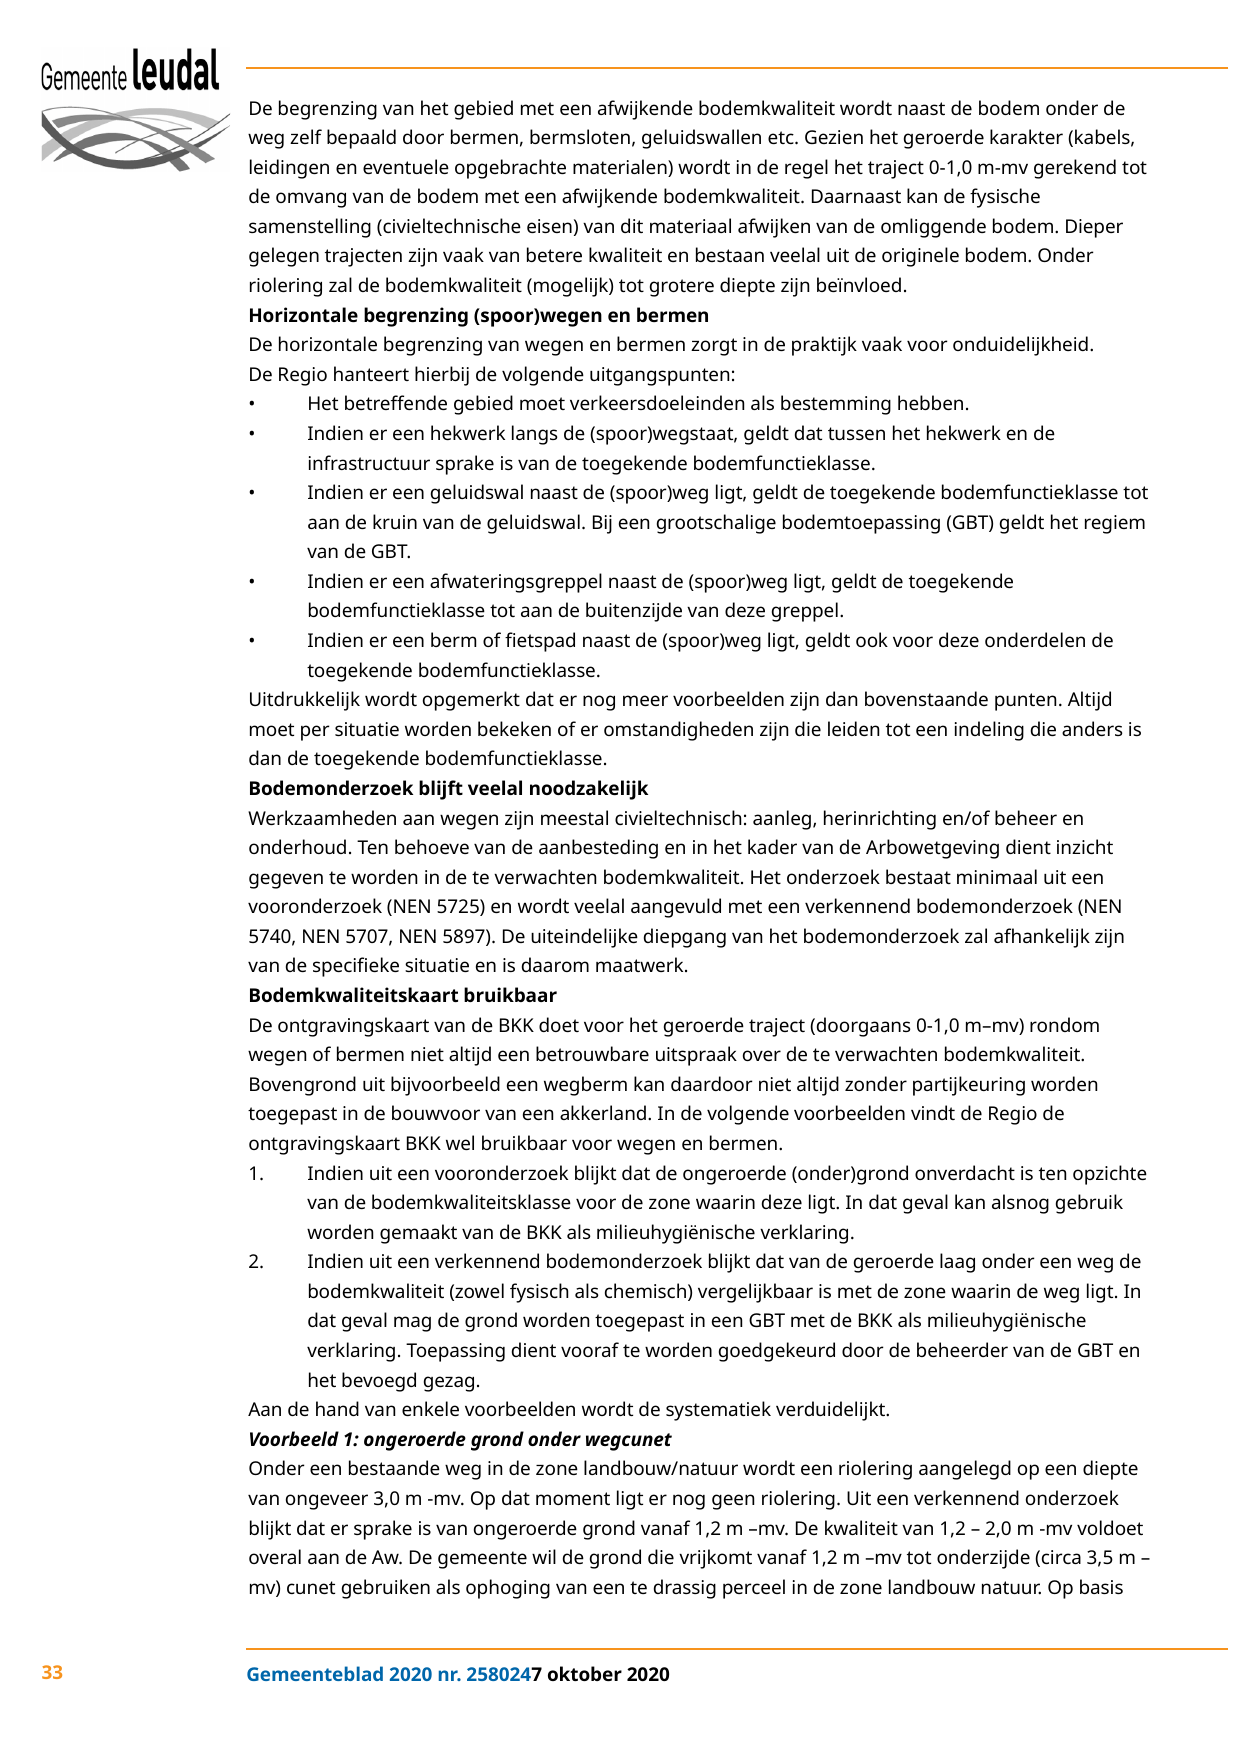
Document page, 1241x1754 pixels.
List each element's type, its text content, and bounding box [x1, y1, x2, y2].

text De horizontale begrenzing van wegen en bermen zorgt in de praktijk vaak voor onduidelijkheid. [248, 331, 1152, 357]
list Indien uit een verkennend bodemonderzoek blijkt dat van de geroerde laag onder een weg de bodemkwaliteit (zowel fysisch als chemisch) vergelijkbaar is met de zone waarin de weg ligt. In dat geval mag de grond worden toegepast in een GBT met de BKK als milieuhygiënische verklaring. Toepassing dient vooraf te worden goedgekeurd door de beheerder van de GBT en het bevoegd gezag. [248, 1248, 1152, 1393]
picture [41, 47, 231, 172]
text De Regio hanteert hierbij de volgende uitgangspunten: [248, 361, 1152, 387]
text Uitdrukkelijk wordt opgemerkt dat er nog meer voorbeelden zijn dan bovenstaande punten. Altijd moet per situatie worden bekeken of er omstandigheden zijn die leiden tot een indeling die anders is dan de toegekende bodemfunctieklasse. [248, 686, 1152, 771]
text Bodemonderzoek blijft veelal noodzakelijk [248, 775, 1152, 801]
list Indien er een berm of fietspad naast de (spoor)weg ligt, geldt ook voor deze onderdelen de toegekende bodemfunctieklasse. [248, 627, 1152, 683]
text De begrenzing van het gebied met een afwijkende bodemkwaliteit wordt naast de bodem onder de weg zelf bepaald door bermen, bermsloten, geluidswallen etc. Gezien het geroerde karakter (kabels, leidingen en eventuele opgebrachte materialen) wordt in de regel het traject 0-1,0 m-mv gerekend tot de omvang van de bodem met een afwijkende bodemkwaliteit. Daarnaast kan de fysische samenstelling (civieltechnische eisen) van dit materiaal afwijken van de omliggende bodem. Dieper gelegen trajecten zijn vaak van betere kwaliteit en bestaan veelal uit de originele bodem. Onder riolering zal de bodemkwaliteit (mogelijk) tot grotere diepte zijn beïnvloed. [248, 95, 1152, 298]
text Onder een bestaande weg in de zone landbouw/natuur wordt een riolering aangelegd op een diepte van ongeveer 3,0 m -mv. Op dat moment ligt er nog geen riolering. Uit een verkennend onderzoek blijkt dat er sprake is van ongeroerde grond vanaf 1,2 m –mv. De kwaliteit van 1,2 – 2,0 m -mv voldoet overal aan de Aw. De gemeente wil de grond die vrijkomt vanaf 1,2 m –mv tot onderzijde (circa 3,5 m –mv) cunet gebruiken als ophoging van een te drassig perceel in de zone landbouw natuur. Op basis [248, 1456, 1152, 1600]
list Indien er een geluidswal naast de (spoor)weg ligt, geldt de toegekende bodemfunctieklasse tot aan de kruin van de geluidswal. Bij een grootschalige bodemtoepassing (GBT) geldt het regiem van de GBT. [248, 479, 1152, 564]
text Horizontale begrenzing (spoor)wegen en bermen [248, 302, 1152, 328]
list Het betreffende gebied moet verkeersdoeleinden als bestemming hebben. [248, 391, 1152, 416]
text De ontgravingskaart van de BKK doet voor het geroerde traject (doorgaans 0-1,0 m–mv) rondom wegen of bermen niet altijd een betrouwbare uitspraak over de te verwachten bodemkwaliteit. Bovengrond uit bijvoorbeeld een wegberm kan daardoor niet altijd zonder partijkeuring worden toegepast in de bouwvoor van een akkerland. In de volgende voorbeelden vindt de Regio de ontgravingskaart BKK wel bruikbaar voor wegen en bermen. [248, 1012, 1152, 1156]
list Indien er een afwateringsgreppel naast de (spoor)weg ligt, geldt de toegekende bodemfunctieklasse tot aan de buitenzijde van deze greppel. [248, 568, 1152, 623]
text Bodemkwaliteitskaart bruikbaar [248, 982, 1152, 1008]
text Werkzaamheden aan wegen zijn meestal civieltechnisch: aanleg, herinrichting en/of beheer en onderhoud. Ten behoeve van de aanbesteding en in het kader van de Arbowetgeving dient inzicht gegeven te worden in de te verwachten bodemkwaliteit. Het onderzoek bestaat minimaal uit een vooronderzoek (NEN 5725) en wordt veelal aangevuld met een verkennend bodemonderzoek (NEN 5740, NEN 5707, NEN 5897). De uiteindelijke diepgang van het bodemonderzoek zal afhankelijk zijn van de specifieke situatie en is daarom maatwerk. [248, 805, 1152, 978]
list Indien er een hekwerk langs de (spoor)wegstaat, geldt dat tussen het hekwerk en de infrastructuur sprake is van de toegekende bodemfunctieklasse. [248, 420, 1152, 476]
text Voorbeeld 1: ongeroerde grond onder wegcunet [248, 1426, 1152, 1452]
text Aan de hand van enkele voorbeelden wordt de systematiek verduidelijkt. [248, 1396, 1152, 1422]
list Indien uit een vooronderzoek blijkt dat de ongeroerde (onder)grond onverdacht is ten opzichte van de bodemkwaliteitsklasse voor de zone waarin deze ligt. In dat geval kan alsnog gebruik worden gemaakt van de BKK als milieuhygiënische verklaring. [248, 1160, 1152, 1245]
